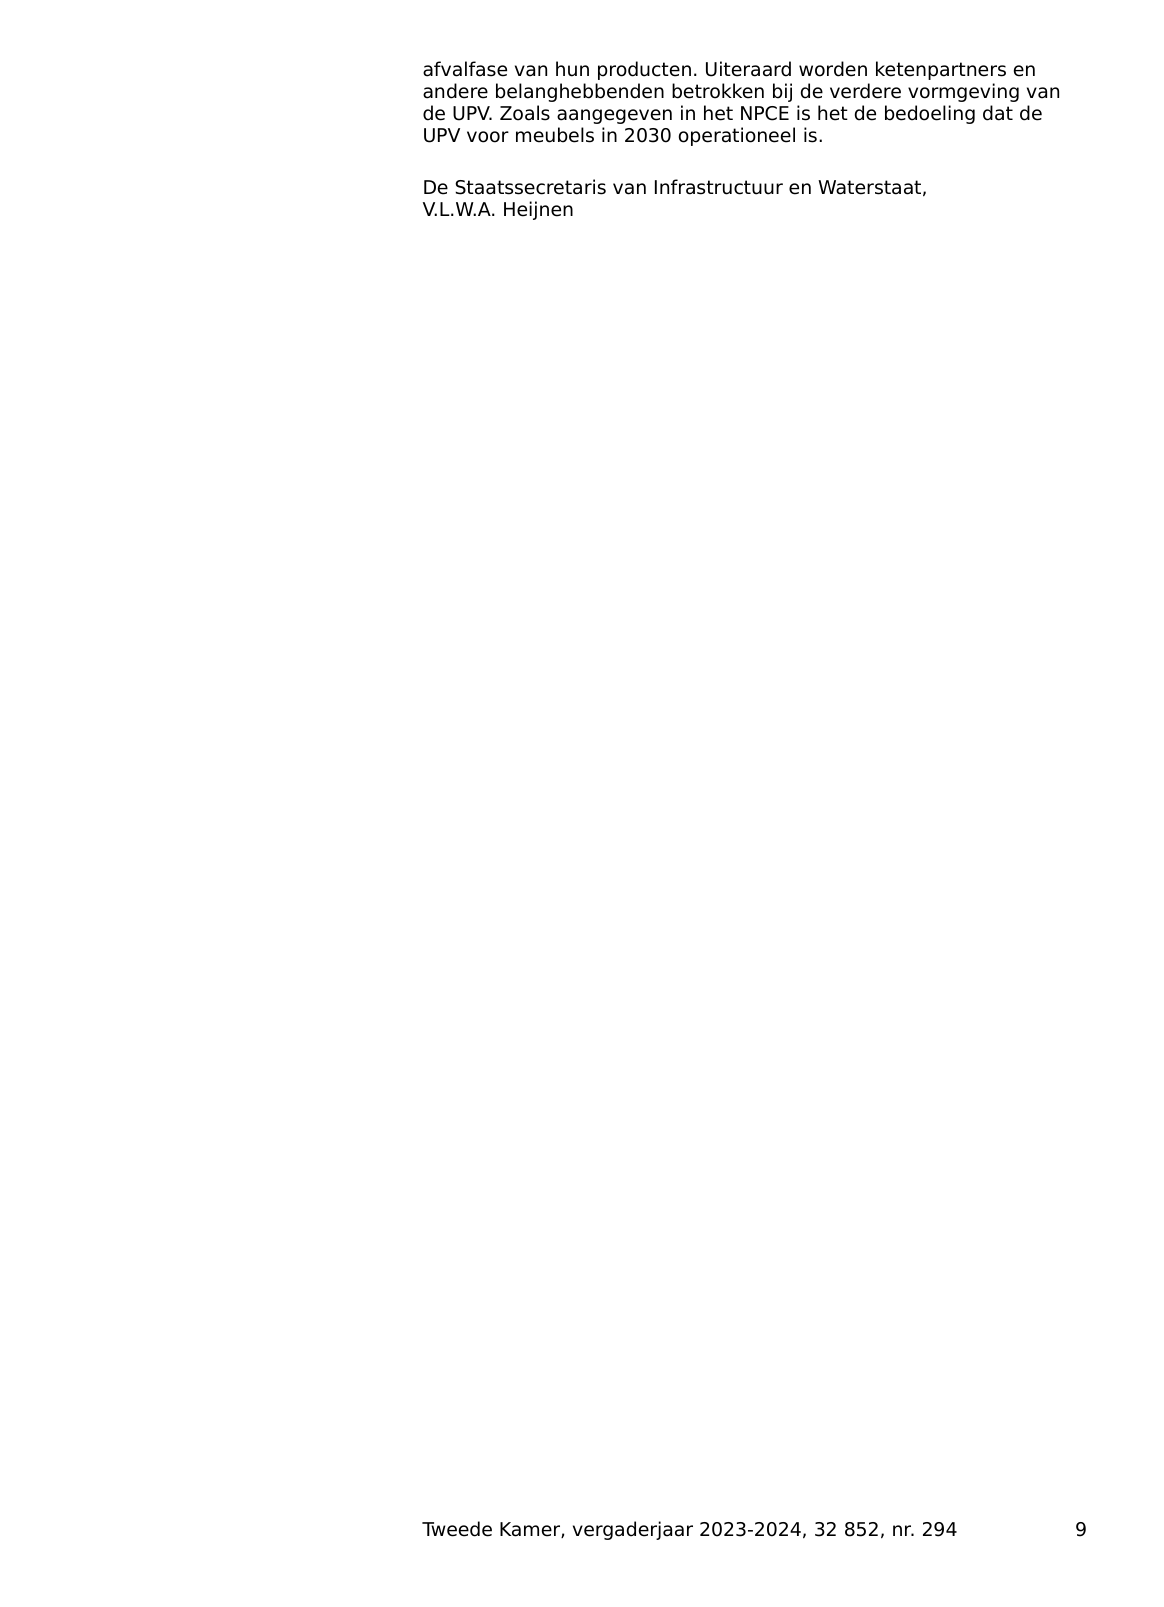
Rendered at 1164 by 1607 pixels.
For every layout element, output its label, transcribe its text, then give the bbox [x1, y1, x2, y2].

text afvalfase van hun producten. Uiteraard worden ketenpartners en andere belanghebbenden betrokken bij de verdere vormgeving van de UPV. Zoals aangegeven in het NPCE is het de bedoeling dat de UPV voor meubels in 2030 operationeel is. [422, 59, 1087, 147]
text De Staatssecretaris van Infrastructuur en Waterstaat, V.L.W.A. Heijnen [422, 177, 1087, 221]
